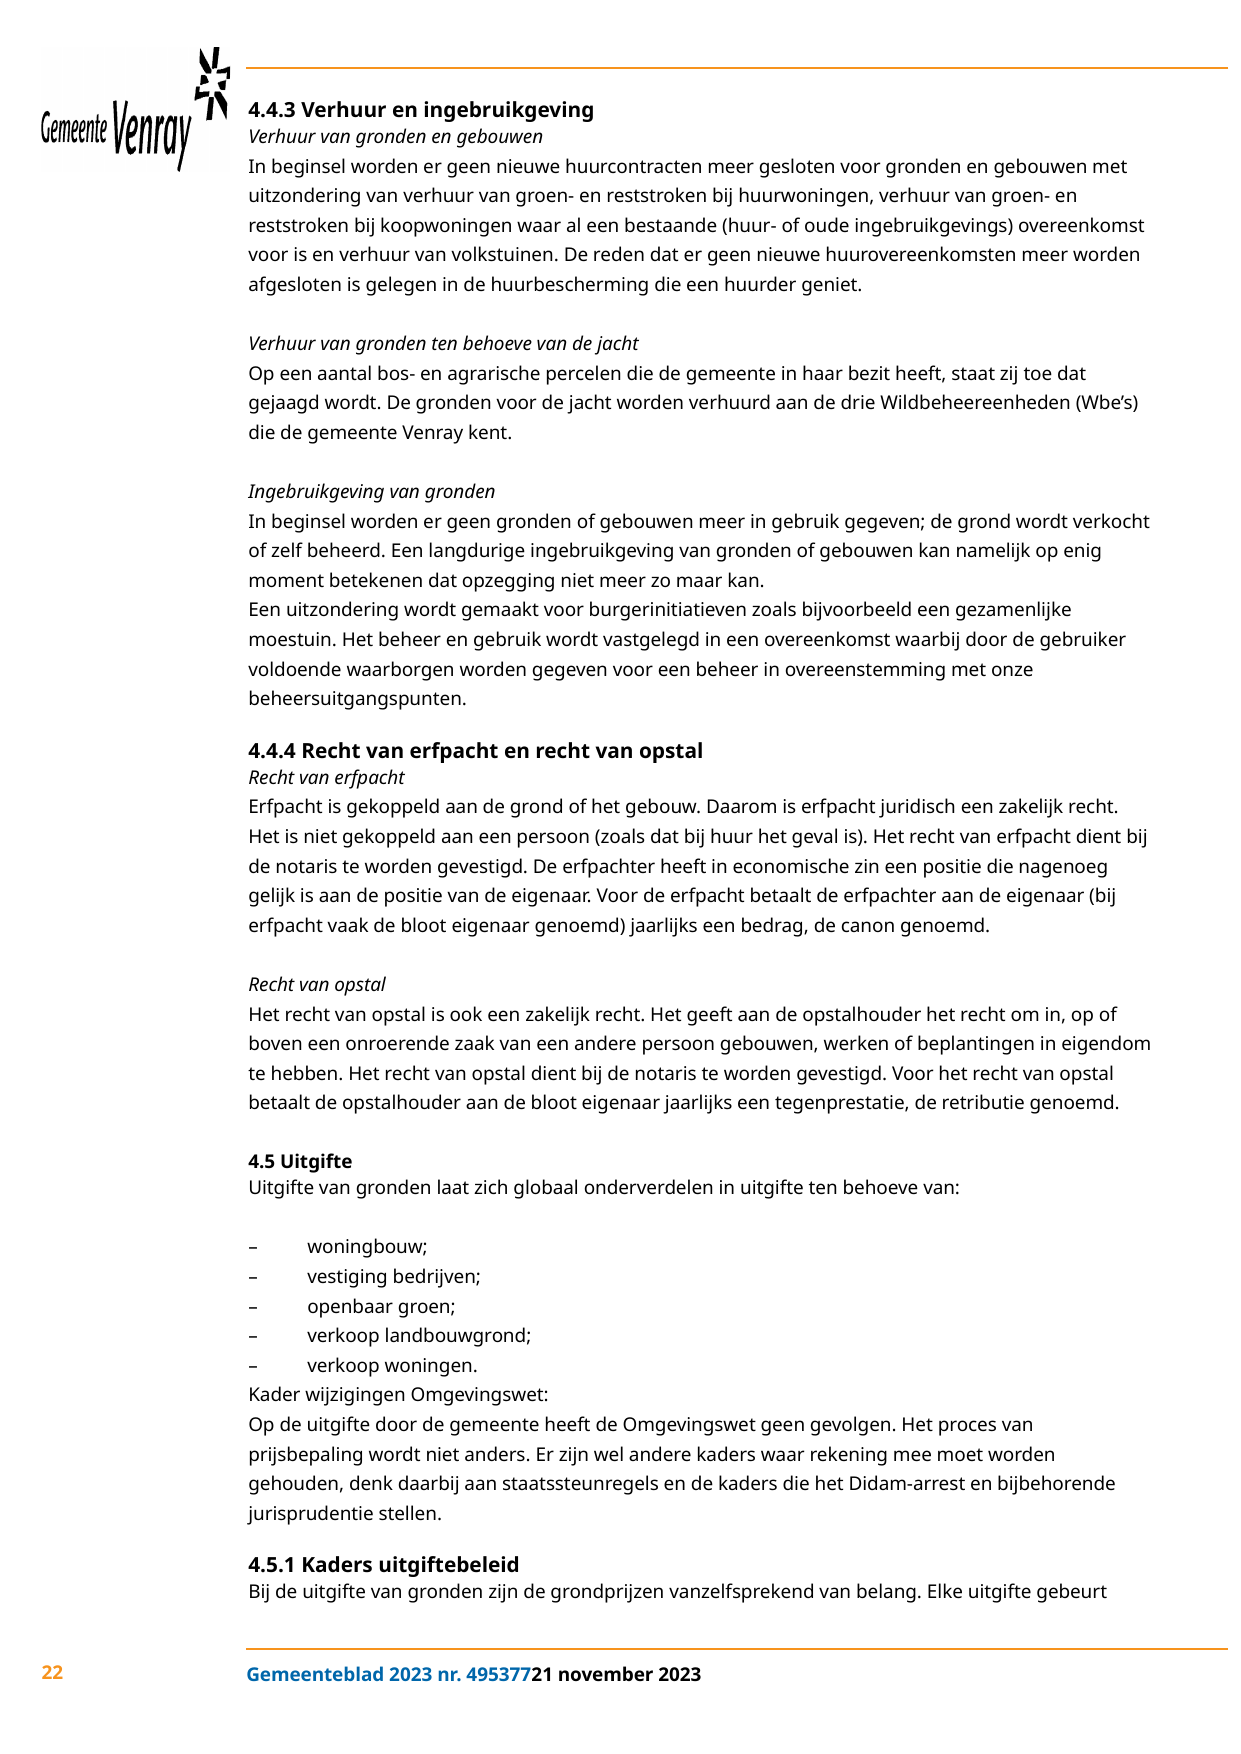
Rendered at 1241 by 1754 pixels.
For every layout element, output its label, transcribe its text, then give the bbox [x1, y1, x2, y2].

list vestiging bedrijven; [248, 1263, 1152, 1289]
text In beginsel worden er geen gronden of gebouwen meer in gebruik gegeven; de grond wordt verkocht of zelf beheerd. Een langdurige ingebruikgeving van gronden of gebouwen kan namelijk op enig moment betekenen dat opzegging niet meer zo maar kan. [248, 508, 1152, 593]
list verkoop woningen. [248, 1352, 1152, 1378]
text 4.5.1 Kaders uitgiftebeleid [248, 1550, 1152, 1578]
list openbaar groen; [248, 1293, 1152, 1318]
text Een uitzondering wordt gemaakt voor burgerinitiatieven zoals bijvoorbeeld een gezamenlijke moestuin. Het beheer en gebruik wordt vastgelegd in een overeenkomst waarbij door de gebruiker voldoende waarborgen worden gegeven voor een beheer in overeenstemming met onze beheersuitgangspunten. [248, 597, 1152, 711]
text Uitgifte van gronden laat zich globaal onderverdelen in uitgifte ten behoeve van: [248, 1174, 1152, 1200]
list woningbouw; [248, 1234, 1152, 1259]
text Recht van opstal [248, 971, 1152, 997]
text Ingebruikgeving van gronden [248, 478, 1152, 504]
text 4.4.3 Verhuur en ingebruikgeving [248, 95, 1152, 123]
text In beginsel worden er geen nieuwe huurcontracten meer gesloten voor gronden en gebouwen met uitzondering van verhuur van groen- en reststroken bij huurwoningen, verhuur van groen- en reststroken bij koopwoningen waar al een bestaande (huur- of oude ingebruikgevings) overeenkomst voor is en verhuur van volkstuinen. De reden dat er geen nieuwe huurovereenkomsten meer worden afgesloten is gelegen in de huurbescherming die een huurder geniet. [248, 153, 1152, 297]
table_header Kader wijzigingen Omgevingswet: Op de uitgifte door de gemeente heeft de Omgevingswet geen gevolgen. Het proces van prijsbepaling wordt niet anders. Er zijn wel andere kaders waar rekening mee moet worden gehouden, denk daarbij aan staatssteunregels en de kaders die het Didam-arrest en bijbehorende jurisprudentie stellen. [248, 1382, 1152, 1526]
text 4.5 Uitgifte [248, 1149, 1152, 1174]
list verkoop landbouwgrond; [248, 1322, 1152, 1348]
text Op een aantal bos- en agrarische percelen die de gemeente in haar bezit heeft, staat zij toe dat gejaagd wordt. De gronden voor de jacht worden verhuurd aan de drie Wildbeheereenheden (Wbe’s) die de gemeente Venray kent. [248, 360, 1152, 445]
text Verhuur van gronden ten behoeve van de jacht [248, 330, 1152, 356]
picture [41, 47, 231, 172]
text Bij de uitgifte van gronden zijn de grondprijzen vanzelfsprekend van belang. Elke uitgifte gebeurt [248, 1578, 1152, 1604]
text Erfpacht is gekoppeld aan de grond of het gebouw. Daarom is erfpacht juridisch een zakelijk recht. Het is niet gekoppeld aan een persoon (zoals dat bij huur het geval is). Het recht van erfpacht dient bij de notaris te worden gevestigd. De erfpachter heeft in economische zin een positie die nagenoeg gelijk is aan de positie van de eigenaar. Voor de erfpacht betaalt de erfpachter aan de eigenaar (bij erfpacht vaak de bloot eigenaar genoemd) jaarlijks een bedrag, de canon genoemd. [248, 794, 1152, 938]
text Verhuur van gronden en gebouwen [248, 123, 1152, 149]
text 4.4.4 Recht van erfpacht en recht van opstal [248, 736, 1152, 764]
text Recht van erfpacht [248, 764, 1152, 790]
text Het recht van opstal is ook een zakelijk recht. Het geeft aan de opstalhouder het recht om in, op of boven een onroerende zaak van een andere persoon gebouwen, werken of beplantingen in eigendom te hebben. Het recht van opstal dient bij de notaris te worden gevestigd. Voor het recht van opstal betaalt de opstalhouder aan de bloot eigenaar jaarlijks een tegenprestatie, de retributie genoemd. [248, 1001, 1152, 1115]
